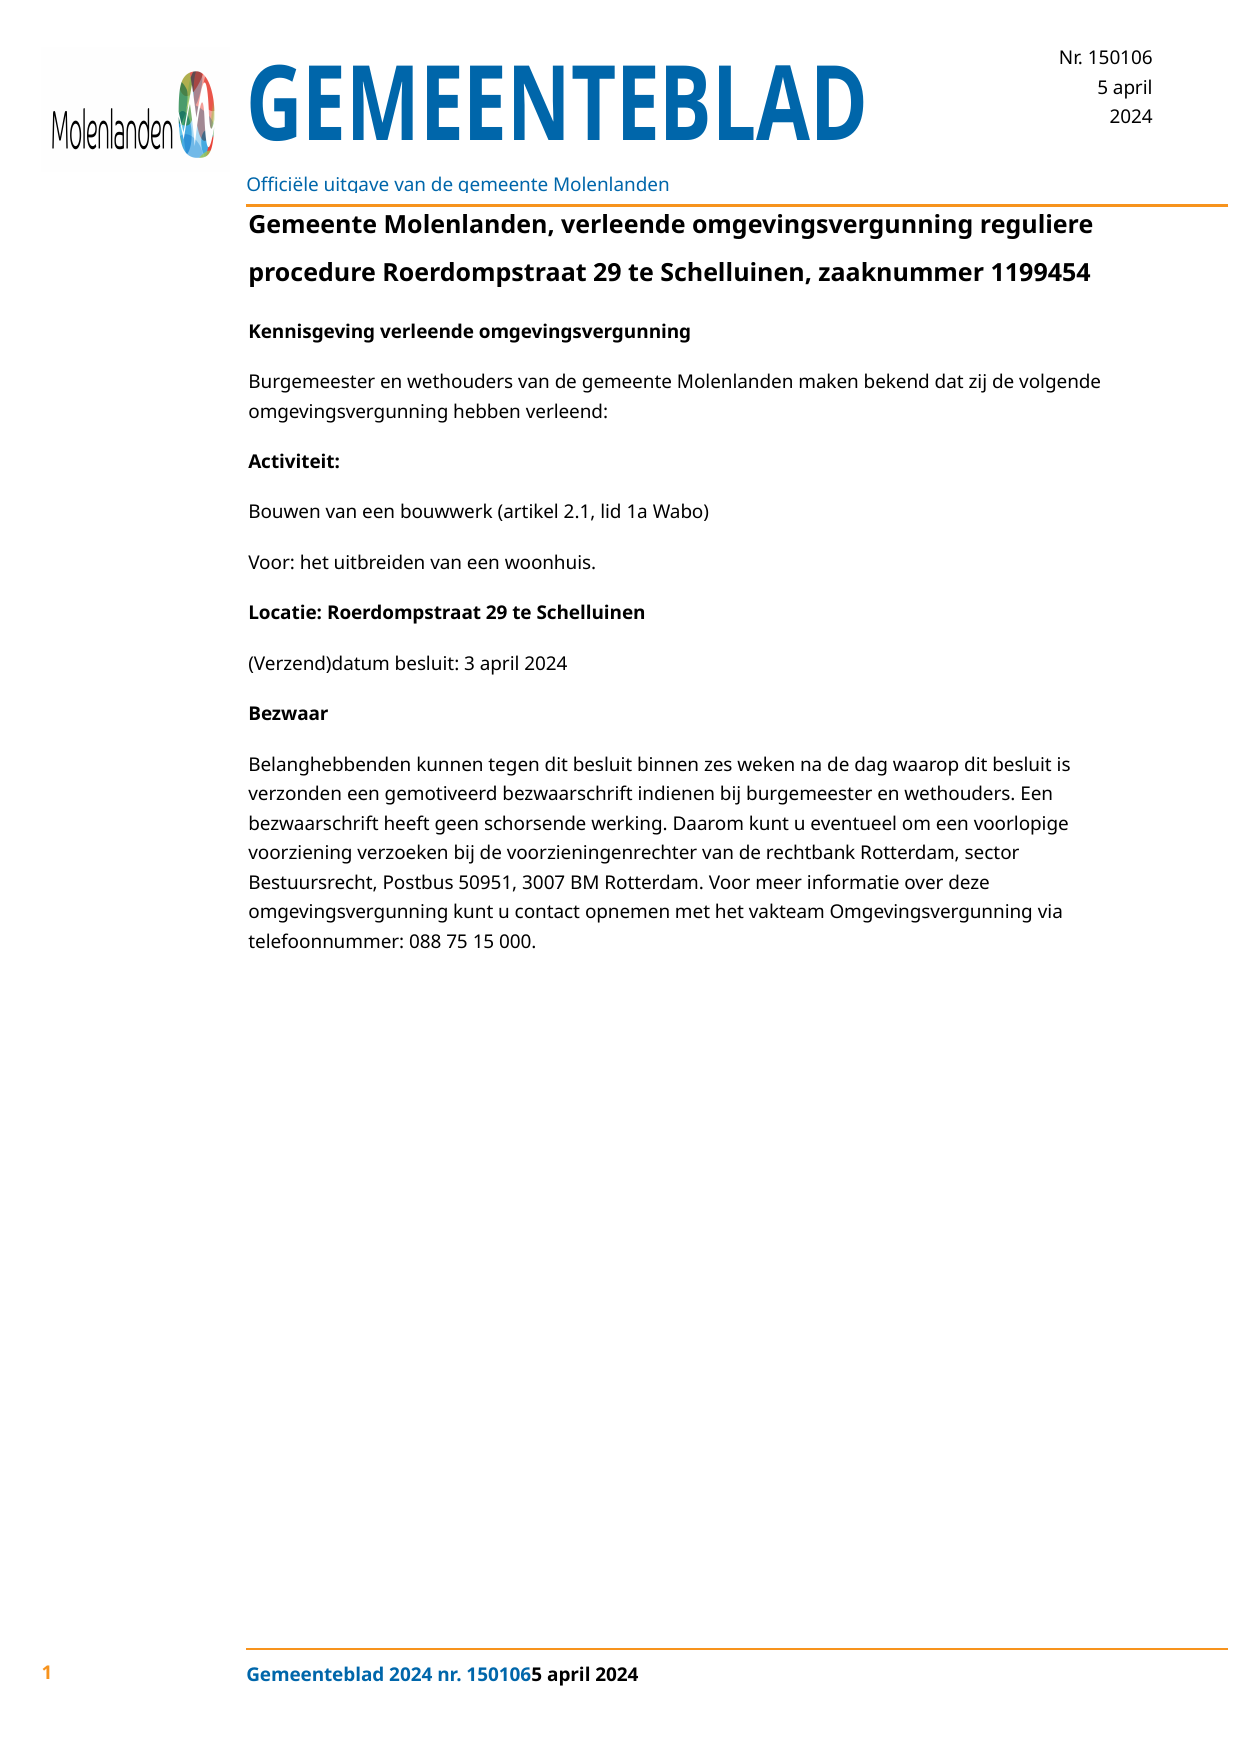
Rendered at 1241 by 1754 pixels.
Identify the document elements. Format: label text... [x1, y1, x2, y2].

text Burgemeester en wethouders van de gemeente Molenlanden maken bekend dat zij de volgende omgevingsvergunning hebben verleend: [248, 368, 1152, 424]
text Voor: het uitbreiden van een woonhuis. [248, 549, 1152, 575]
text Gemeente Molenlanden, verleende omgevingsvergunning reguliere procedure Roerdompstraat 29 te Schelluinen, zaaknummer 1199454 [248, 207, 1152, 288]
picture [41, 47, 231, 172]
text Belanghebbenden kunnen tegen dit besluit binnen zes weken na de dag waarop dit besluit is verzonden een gemotiveerd bezwaarschrift indienen bij burgemeester en wethouders. Een bezwaarschrift heeft geen schorsende werking. Daarom kunt u eventueel om een voorlopige voorziening verzoeken bij de voorzieningenrechter van de rechtbank Rotterdam, sector Bestuursrecht, Postbus 50951, 3007 BM Rotterdam. Voor meer informatie over deze omgevingsvergunning kunt u contact opnemen met het vakteam Omgevingsvergunning via telefoonnummer: 088 75 15 000. [248, 751, 1152, 954]
text Activiteit: [248, 448, 1152, 474]
text Locatie: Roerdompstraat 29 te Schelluinen [248, 599, 1152, 625]
text (Verzend)datum besluit: 3 april 2024 [248, 650, 1152, 676]
text Bouwen van een bouwwerk (artikel 2.1, lid 1a Wabo) [248, 499, 1152, 524]
text Bezwaar [248, 700, 1152, 726]
text Kennisgeving verleende omgevingsvergunning [248, 318, 1152, 344]
